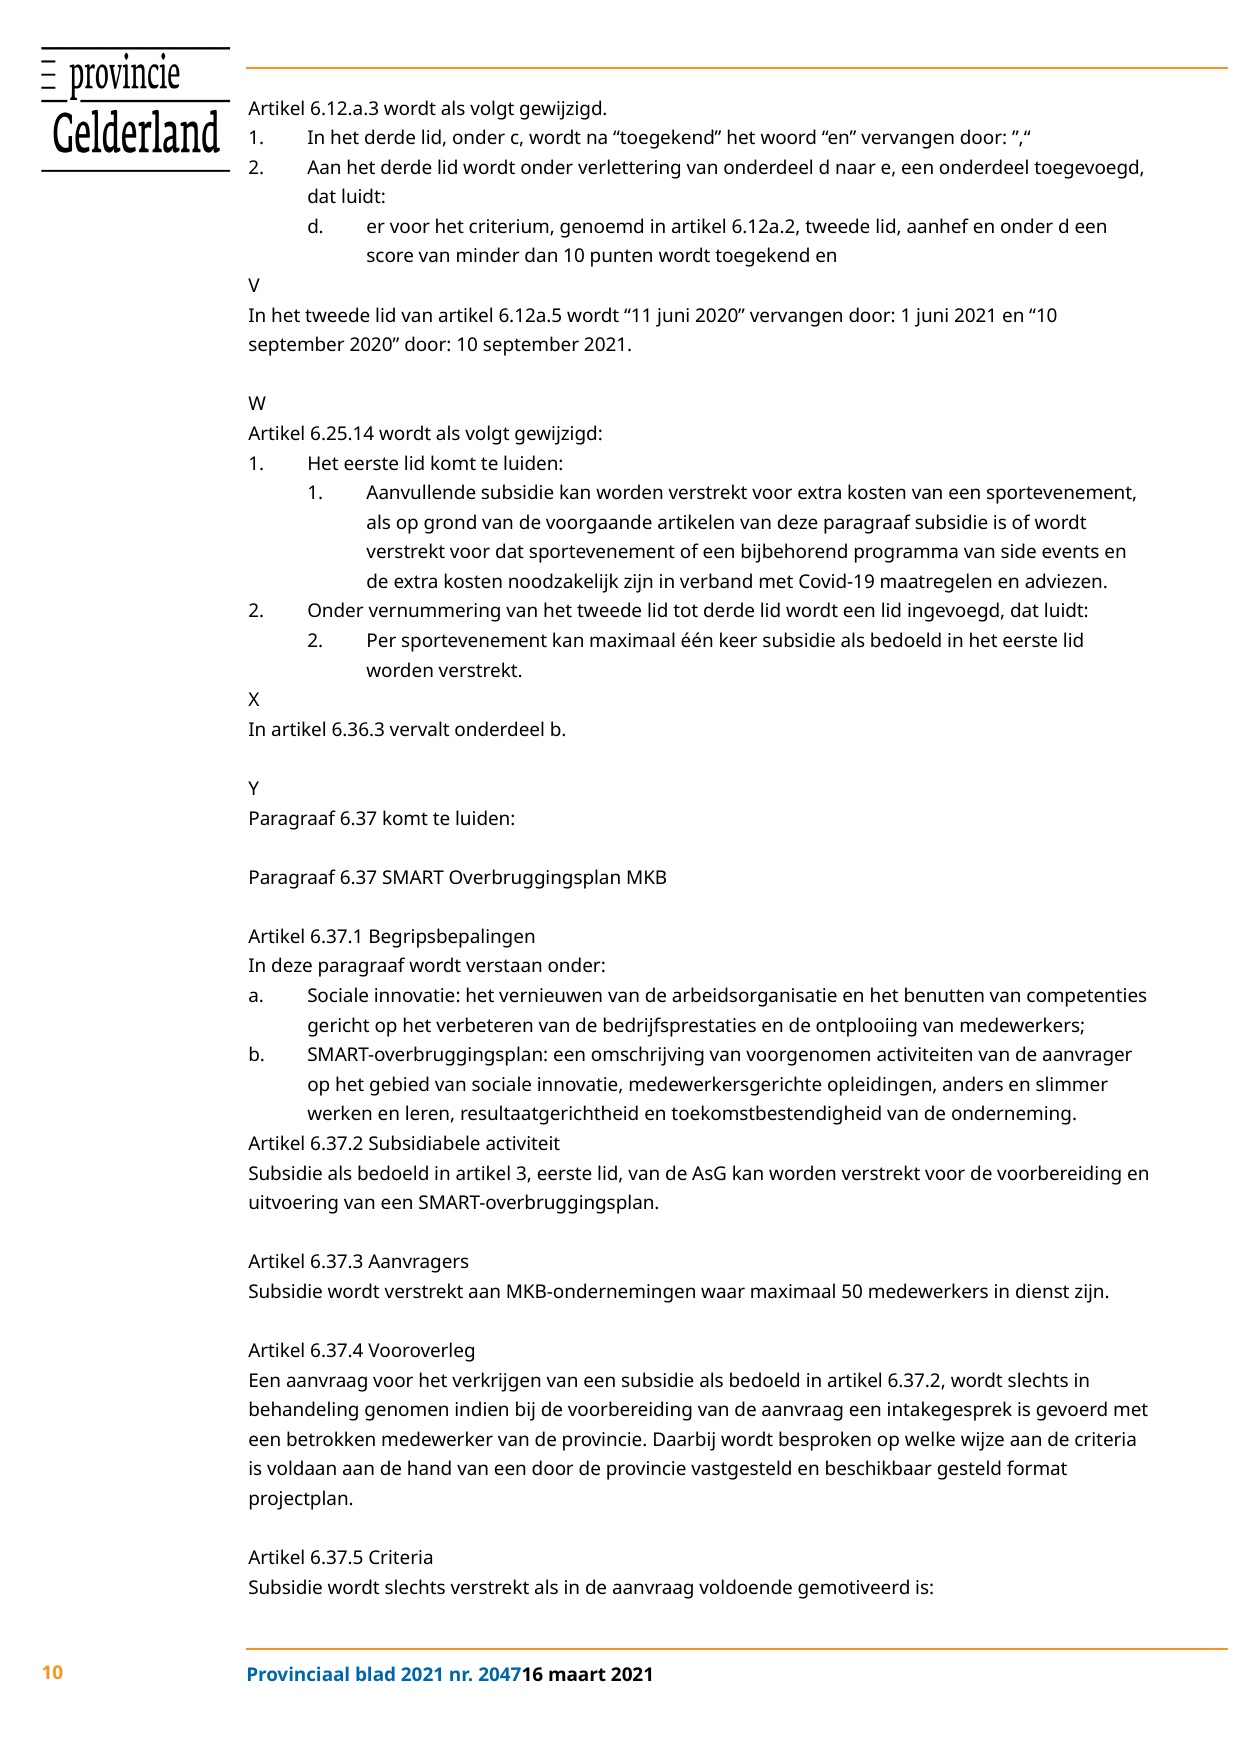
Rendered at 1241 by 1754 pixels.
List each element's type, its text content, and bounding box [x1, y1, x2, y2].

list Per sportevenement kan maximaal één keer subsidie als bedoeld in het eerste lid worden verstrekt. [307, 627, 1152, 683]
list Sociale innovatie: het vernieuwen van de arbeidsorganisatie en het benutten van competenties gericht op het verbeteren van de bedrijfsprestaties en de ontplooiing van medewerkers; [248, 982, 1152, 1038]
text Paragraaf 6.37 SMART Overbruggingsplan MKB [248, 864, 1152, 890]
list Aanvullende subsidie kan worden verstrekt voor extra kosten van een sportevenement, als op grond van de voorgaande artikelen van deze paragraaf subsidie is of wordt verstrekt voor dat sportevenement of een bijbehorend programma van side events en de extra kosten noodzakelijk zijn in verband met Covid-19 maatregelen en adviezen. [307, 479, 1152, 594]
text In het tweede lid van artikel 6.12a.5 wordt “11 juni 2020” vervangen door: 1 juni 2021 en “10 september 2020” door: 10 september 2021. [248, 302, 1152, 357]
text Subsidie wordt slechts verstrekt als in de aanvraag voldoende gemotiveerd is: [248, 1574, 1152, 1600]
text W [248, 391, 1152, 416]
list Onder vernummering van het tweede lid tot derde lid wordt een lid ingevoegd, dat luidt: [248, 598, 1152, 623]
text Artikel 6.25.14 wordt als volgt gewijzigd: [248, 420, 1152, 446]
list Aan het derde lid wordt onder verlettering van onderdeel d naar e, een onderdeel toegevoegd, dat luidt: [248, 154, 1152, 209]
text Artikel 6.12.a.3 wordt als volgt gewijzigd. [248, 95, 1152, 121]
text Artikel 6.37.4 Vooroverleg [248, 1337, 1152, 1363]
text In artikel 6.36.3 vervalt onderdeel b. [248, 716, 1152, 742]
text X [248, 686, 1152, 712]
text Artikel 6.37.2 Subsidiabele activiteit [248, 1130, 1152, 1156]
text Artikel 6.37.1 Begripsbepalingen [248, 923, 1152, 949]
text Subsidie wordt verstrekt aan MKB-ondernemingen waar maximaal 50 medewerkers in dienst zijn. [248, 1278, 1152, 1304]
text Paragraaf 6.37 komt te luiden: [248, 805, 1152, 831]
list In het derde lid, onder c, wordt na “toegekend” het woord “en” vervangen door: ”,“ [248, 124, 1152, 150]
text V [248, 272, 1152, 298]
text In deze paragraaf wordt verstaan onder: [248, 953, 1152, 978]
text Artikel 6.37.5 Criteria [248, 1544, 1152, 1570]
picture [41, 47, 231, 172]
list Het eerste lid komt te luiden: [248, 450, 1152, 476]
list er voor het criterium, genoemd in artikel 6.12a.2, tweede lid, aanhef en onder d een score van minder dan 10 punten wordt toegekend en [307, 213, 1152, 268]
text Een aanvraag voor het verkrijgen van een subsidie als bedoeld in artikel 6.37.2, wordt slechts in behandeling genomen indien bij de voorbereiding van de aanvraag een intakegesprek is gevoerd met een betrokken medewerker van de provincie. Daarbij wordt besproken op welke wijze aan de criteria is voldaan aan de hand van een door de provincie vastgesteld en beschikbaar gesteld format projectplan. [248, 1367, 1152, 1511]
text Artikel 6.37.3 Aanvragers [248, 1248, 1152, 1274]
text Y [248, 775, 1152, 801]
text Subsidie als bedoeld in artikel 3, eerste lid, van de AsG kan worden verstrekt voor de voorbereiding en uitvoering van een SMART-overbruggingsplan. [248, 1160, 1152, 1215]
list SMART-overbruggingsplan: een omschrijving van voorgenomen activiteiten van de aanvrager op het gebied van sociale innovatie, medewerkersgerichte opleidingen, anders en slimmer werken en leren, resultaatgerichtheid en toekomstbestendigheid van de onderneming. [248, 1041, 1152, 1126]
